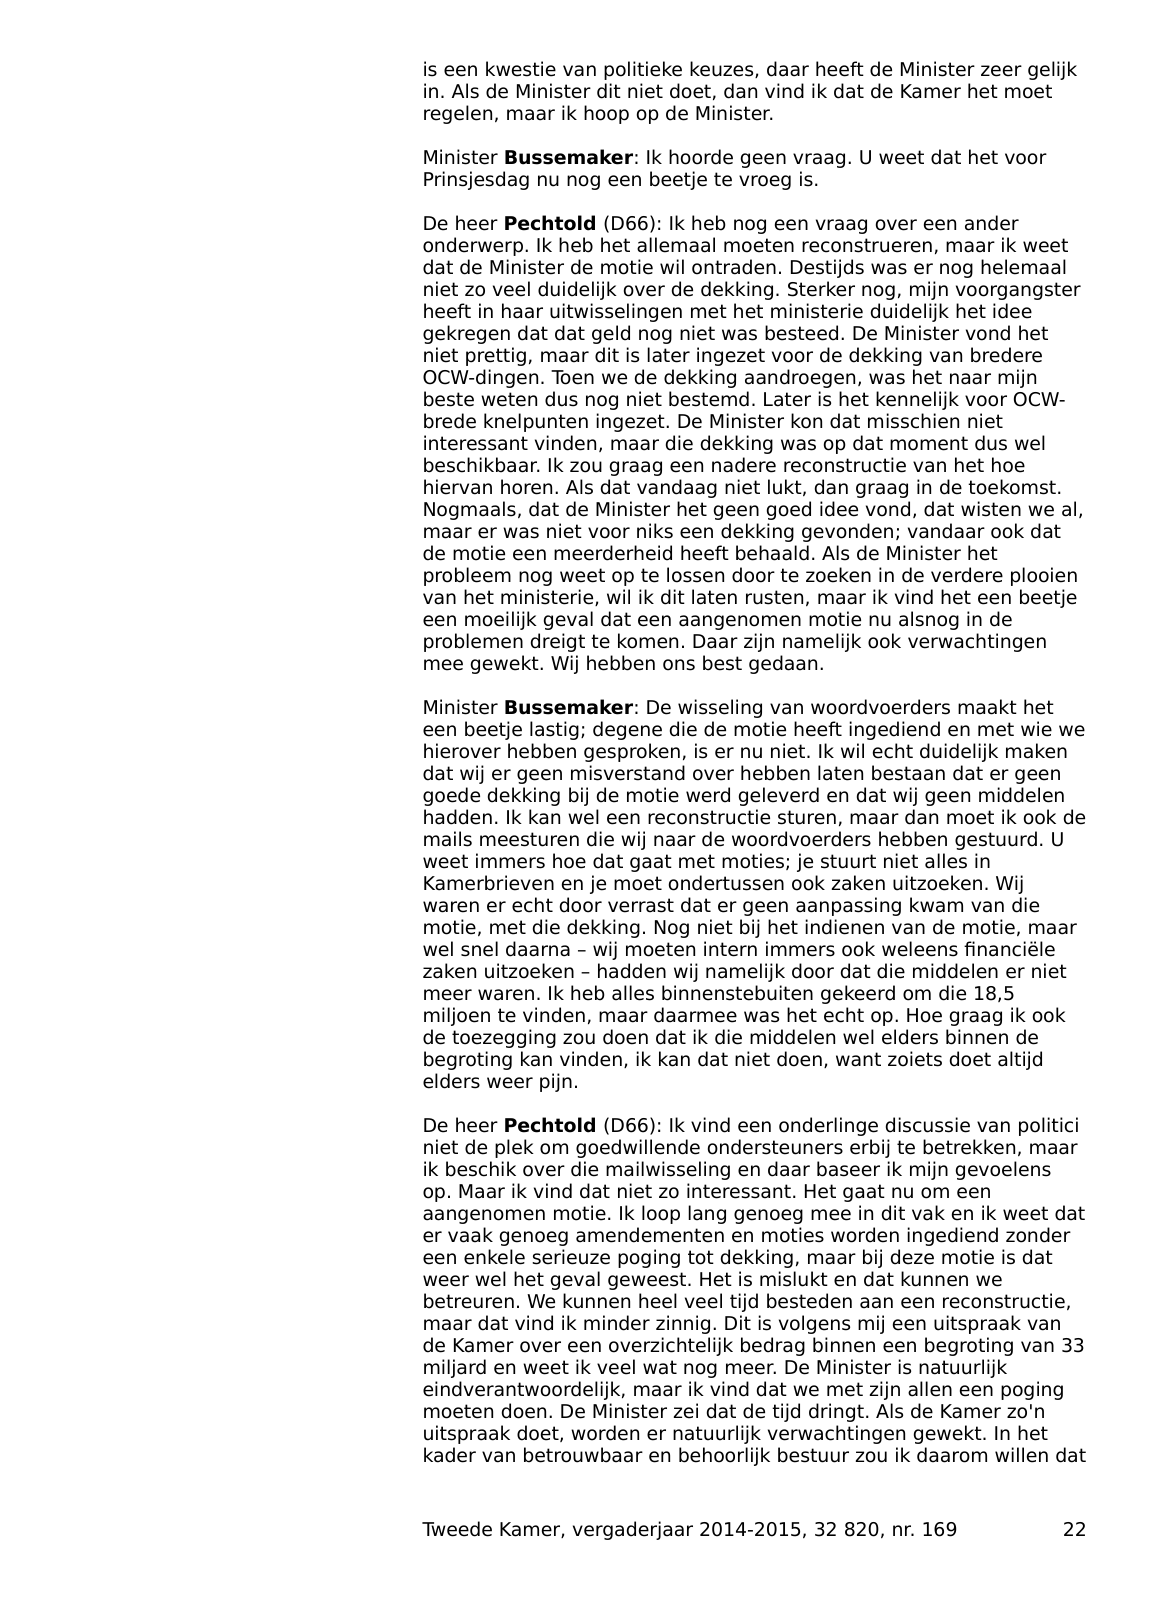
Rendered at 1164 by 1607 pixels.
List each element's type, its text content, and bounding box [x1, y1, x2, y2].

text is een kwestie van politieke keuzes, daar heeft de Minister zeer gelijk in. Als de Minister dit niet doet, dan vind ik dat de Kamer het moet regelen, maar ik hoop op de Minister. [422, 59, 1087, 125]
text De heer Pechtold (D66): Ik heb nog een vraag over een ander onderwerp. Ik heb het allemaal moeten reconstrueren, maar ik weet dat de Minister de motie wil ontraden. Destijds was er nog helemaal niet zo veel duidelijk over de dekking. Sterker nog, mijn voorgangster heeft in haar uitwisselingen met het ministerie duidelijk het idee gekregen dat dat geld nog niet was besteed. De Minister vond het niet prettig, maar dit is later ingezet voor de dekking van bredere OCW-dingen. Toen we de dekking aandroegen, was het naar mijn beste weten dus nog niet bestemd. Later is het kennelijk voor OCW-brede knelpunten ingezet. De Minister kon dat misschien niet interessant vinden, maar die dekking was op dat moment dus wel beschikbaar. Ik zou graag een nadere reconstructie van het hoe hiervan horen. Als dat vandaag niet lukt, dan graag in de toekomst. Nogmaals, dat de Minister het geen goed idee vond, dat wisten we al, maar er was niet voor niks een dekking gevonden; vandaar ook dat de motie een meerderheid heeft behaald. Als de Minister het probleem nog weet op te lossen door te zoeken in de verdere plooien van het ministerie, wil ik dit laten rusten, maar ik vind het een beetje een moeilijk geval dat een aangenomen motie nu alsnog in de problemen dreigt te komen. Daar zijn namelijk ook verwachtingen mee gewekt. Wij hebben ons best gedaan. [422, 213, 1087, 675]
text Minister Bussemaker: De wisseling van woordvoerders maakt het een beetje lastig; degene die de motie heeft ingediend en met wie we hierover hebben gesproken, is er nu niet. Ik wil echt duidelijk maken dat wij er geen misverstand over hebben laten bestaan dat er geen goede dekking bij de motie werd geleverd en dat wij geen middelen hadden. Ik kan wel een reconstructie sturen, maar dan moet ik ook de mails meesturen die wij naar de woordvoerders hebben gestuurd. U weet immers hoe dat gaat met moties; je stuurt niet alles in Kamerbrieven en je moet ondertussen ook zaken uitzoeken. Wij waren er echt door verrast dat er geen aanpassing kwam van die motie, met die dekking. Nog niet bij het indienen van de motie, maar wel snel daarna – wij moeten intern immers ook weleens financiële zaken uitzoeken – hadden wij namelijk door dat die middelen er niet meer waren. Ik heb alles binnenstebuiten gekeerd om die 18,5 miljoen te vinden, maar daarmee was het echt op. Hoe graag ik ook de toezegging zou doen dat ik die middelen wel elders binnen de begroting kan vinden, ik kan dat niet doen, want zoiets doet altijd elders weer pijn. [422, 697, 1087, 1093]
text Minister Bussemaker: Ik hoorde geen vraag. U weet dat het voor Prinsjesdag nu nog een beetje te vroeg is. [422, 147, 1087, 191]
text De heer Pechtold (D66): Ik vind een onderlinge discussie van politici niet de plek om goedwillende ondersteuners erbij te betrekken, maar ik beschik over die mailwisseling en daar baseer ik mijn gevoelens op. Maar ik vind dat niet zo interessant. Het gaat nu om een aangenomen motie. Ik loop lang genoeg mee in dit vak en ik weet dat er vaak genoeg amendementen en moties worden ingediend zonder een enkele serieuze poging tot dekking, maar bij deze motie is dat weer wel het geval geweest. Het is mislukt en dat kunnen we betreuren. We kunnen heel veel tijd besteden aan een reconstructie, maar dat vind ik minder zinnig. Dit is volgens mij een uitspraak van de Kamer over een overzichtelijk bedrag binnen een begroting van 33 miljard en weet ik veel wat nog meer. De Minister is natuurlijk eindverantwoordelijk, maar ik vind dat we met zijn allen een poging moeten doen. De Minister zei dat de tijd dringt. Als de Kamer zo'n uitspraak doet, worden er natuurlijk verwachtingen gewekt. In het kader van betrouwbaar en behoorlijk bestuur zou ik daarom willen dat [422, 1115, 1087, 1467]
